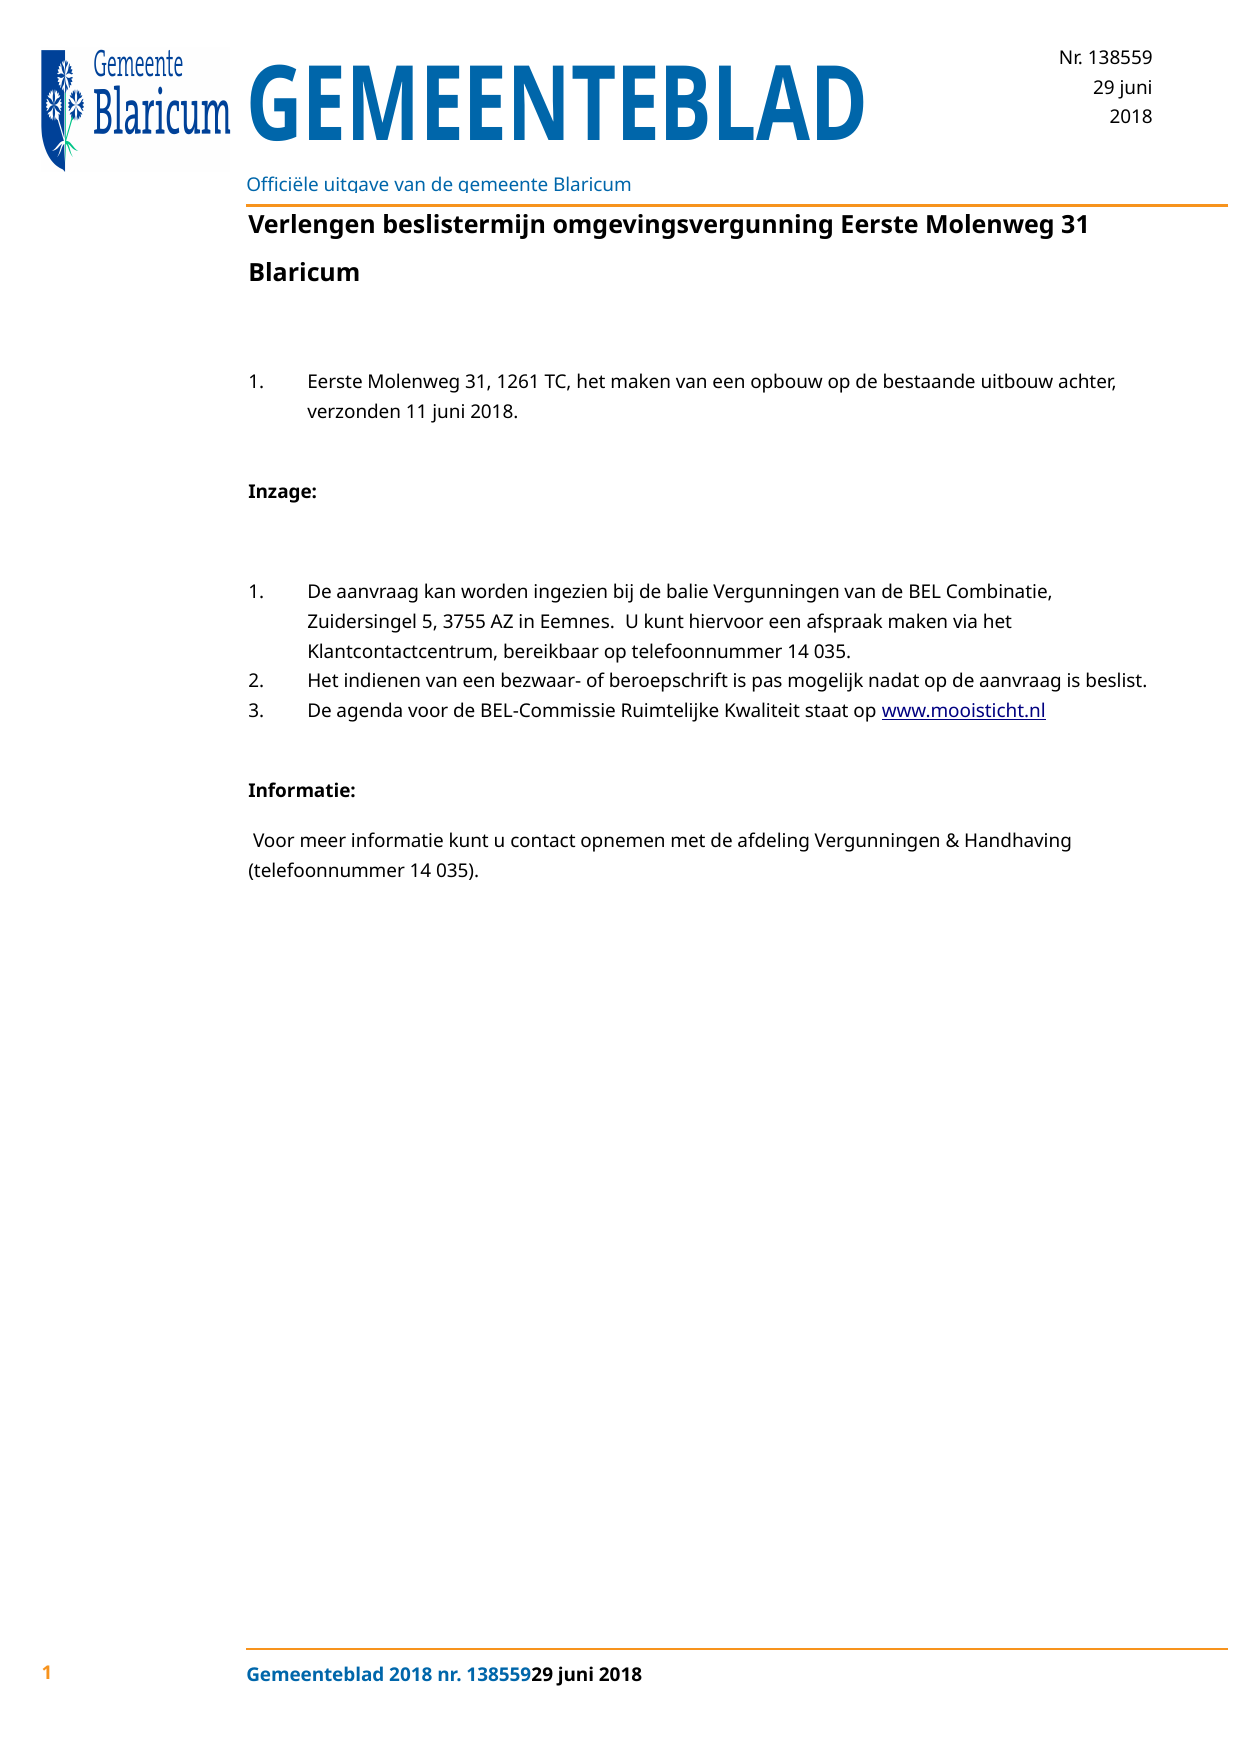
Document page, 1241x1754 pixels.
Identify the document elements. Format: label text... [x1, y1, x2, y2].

text Informatie: [248, 777, 1152, 803]
text Verlengen beslistermijn omgevingsvergunning Eerste Molenweg 31 Blaricum [248, 207, 1152, 288]
text Inzage: [248, 478, 1152, 504]
list Eerste Molenweg 31, 1261 TC, het maken van een opbouw op de bestaande uitbouw achter, verzonden 11 juni 2018. [248, 368, 1152, 424]
text Voor meer informatie kunt u contact opnemen met de afdeling Vergunningen & Handhaving (telefoonnummer 14 035). [248, 827, 1152, 883]
list Het indienen van een bezwaar- of beroepschrift is pas mogelijk nadat op de aanvraag is beslist. [248, 667, 1152, 693]
list De agenda voor de BEL-Commissie Ruimtelijke Kwaliteit staat op www.mooisticht.nl [248, 697, 1152, 723]
picture [41, 47, 231, 172]
list De aanvraag kan worden ingezien bij de balie Vergunningen van de BEL Combinatie, Zuidersingel 5, 3755 AZ in Eemnes. U kunt hiervoor een afspraak maken via het Klantcontactcentrum, bereikbaar op telefoonnummer 14 035. [248, 579, 1152, 664]
